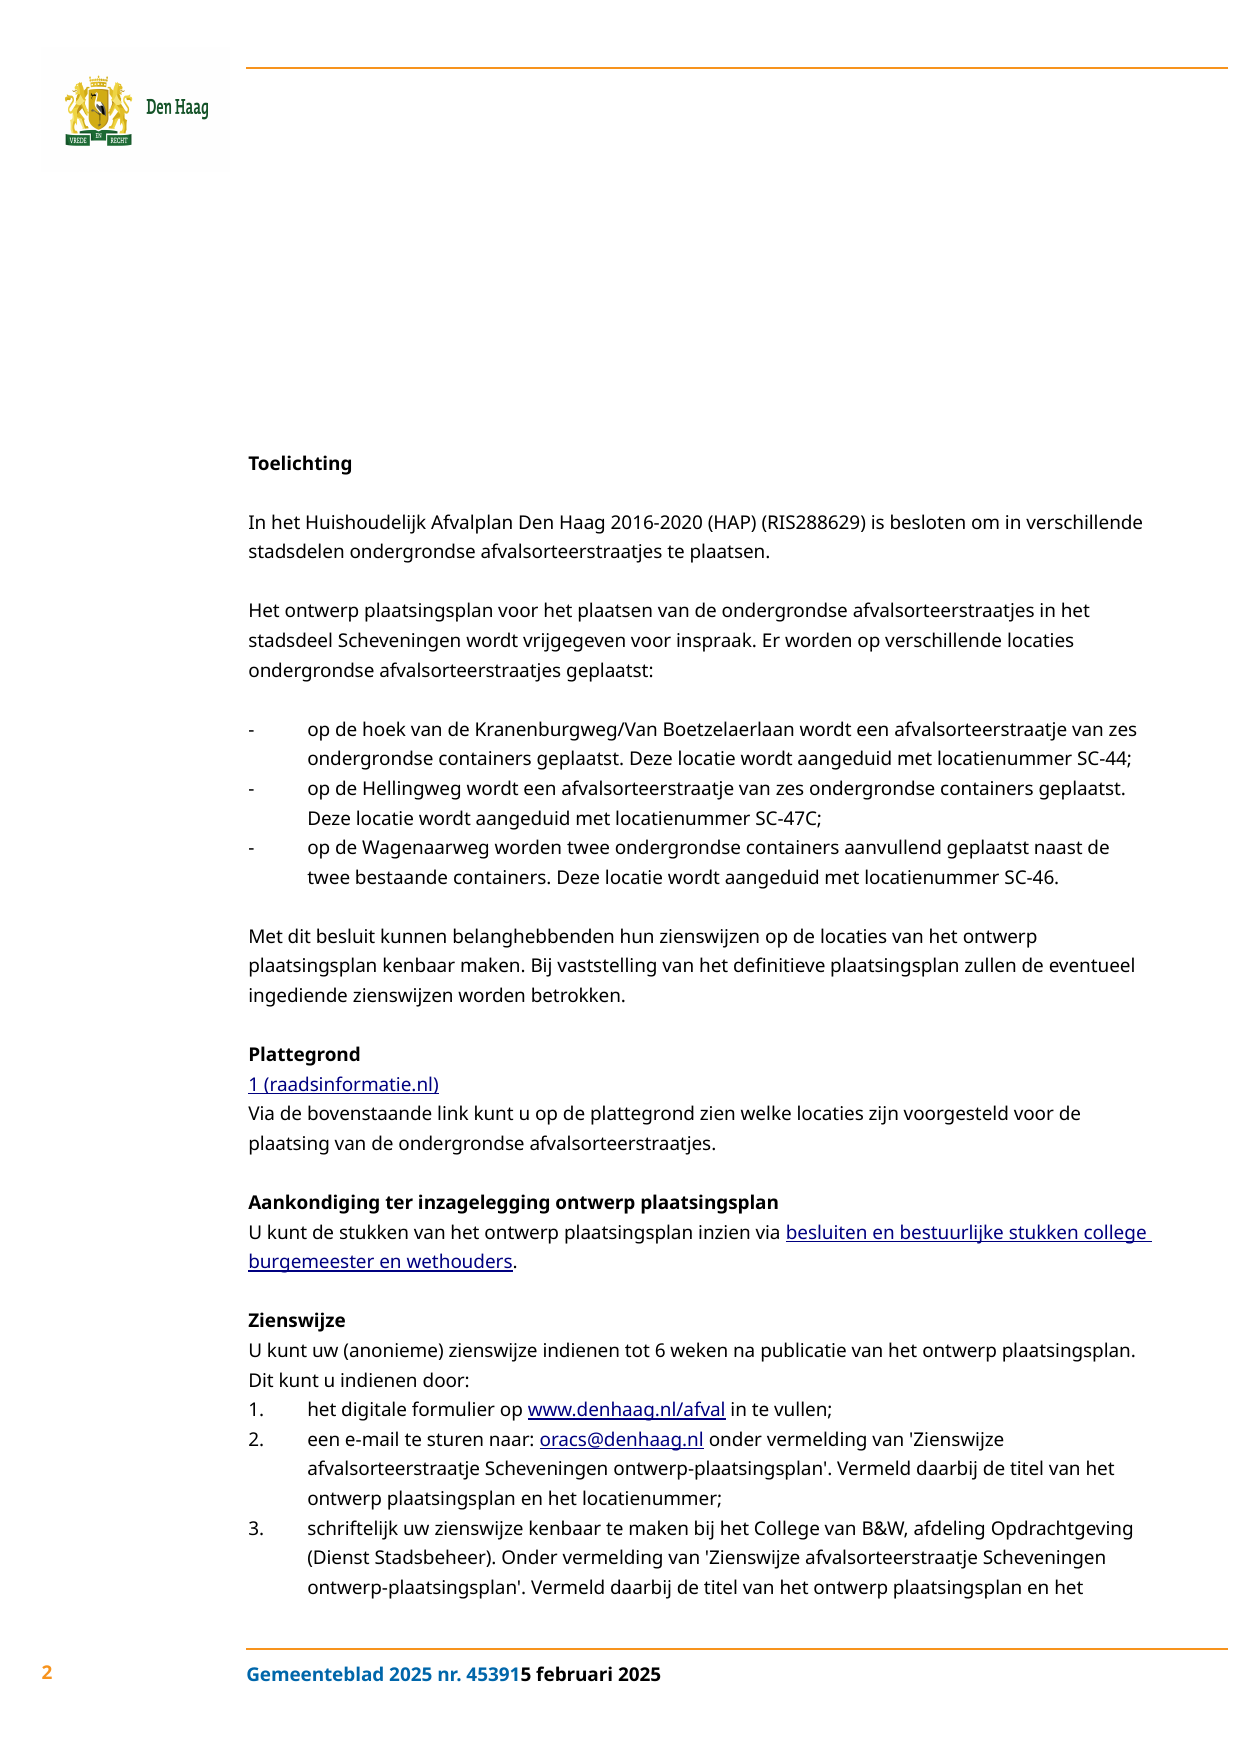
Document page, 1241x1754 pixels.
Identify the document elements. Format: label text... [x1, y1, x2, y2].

text Plattegrond [248, 1041, 1152, 1067]
list het digitale formulier op www.denhaag.nl/afval in te vullen; [248, 1396, 1152, 1422]
list een e-mail te sturen naar: oracs@denhaag.nl onder vermelding van 'Zienswijze afvalsorteerstraatje Scheveningen ontwerp-plaatsingsplan'. Vermeld daarbij de titel van het ontwerp plaatsingsplan en het locatienummer; [248, 1426, 1152, 1511]
list op de Wagenaarweg worden twee ondergrondse containers aanvullend geplaatst naast de twee bestaande containers. Deze locatie wordt aangeduid met locatienummer SC-46. [248, 834, 1152, 890]
text Aankondiging ter inzagelegging ontwerp plaatsingsplan [248, 1189, 1152, 1215]
text Via de bovenstaande link kunt u op de plattegrond zien welke locaties zijn voorgesteld voor de plaatsing van de ondergrondse afvalsorteerstraatjes. [248, 1101, 1152, 1156]
text Toelichting [248, 450, 1152, 476]
text Het ontwerp plaatsingsplan voor het plaatsen van de ondergrondse afvalsorteerstraatjes in het stadsdeel Scheveningen wordt vrijgegeven voor inspraak. Er worden op verschillende locaties ondergrondse afvalsorteerstraatjes geplaatst: [248, 598, 1152, 683]
text U kunt uw (anonieme) zienswijze indienen tot 6 weken na publicatie van het ontwerp plaatsingsplan. Dit kunt u indienen door: [248, 1337, 1152, 1393]
text Met dit besluit kunnen belanghebbenden hun zienswijzen op de locaties van het ontwerp plaatsingsplan kenbaar maken. Bij vaststelling van het definitieve plaatsingsplan zullen de eventueel ingediende zienswijzen worden betrokken. [248, 923, 1152, 1008]
text In het Huishoudelijk Afvalplan Den Haag 2016-2020 (HAP) (RIS288629) is besloten om in verschillende stadsdelen ondergrondse afvalsorteerstraatjes te plaatsen. [248, 509, 1152, 564]
list schriftelijk uw zienswijze kenbaar te maken bij het College van B&W, afdeling Opdrachtgeving (Dienst Stadsbeheer). Onder vermelding van 'Zienswijze afvalsorteerstraatje Scheveningen ontwerp-plaatsingsplan'. Vermeld daarbij de titel van het ontwerp plaatsingsplan en het [248, 1515, 1152, 1600]
list op de Hellingweg wordt een afvalsorteerstraatje van zes ondergrondse containers geplaatst. Deze locatie wordt aangeduid met locatienummer SC-47C; [248, 775, 1152, 831]
text U kunt de stukken van het ontwerp plaatsingsplan inzien via besluiten en bestuurlijke stukken college burgemeester en wethouders. [248, 1219, 1152, 1274]
text Zienswijze [248, 1308, 1152, 1333]
text 1 (raadsinformatie.nl) [248, 1071, 1152, 1097]
list op de hoek van de Kranenburgweg/Van Boetzelaerlaan wordt een afvalsorteerstraatje van zes ondergrondse containers geplaatst. Deze locatie wordt aangeduid met locatienummer SC-44; [248, 716, 1152, 771]
picture [41, 47, 231, 172]
